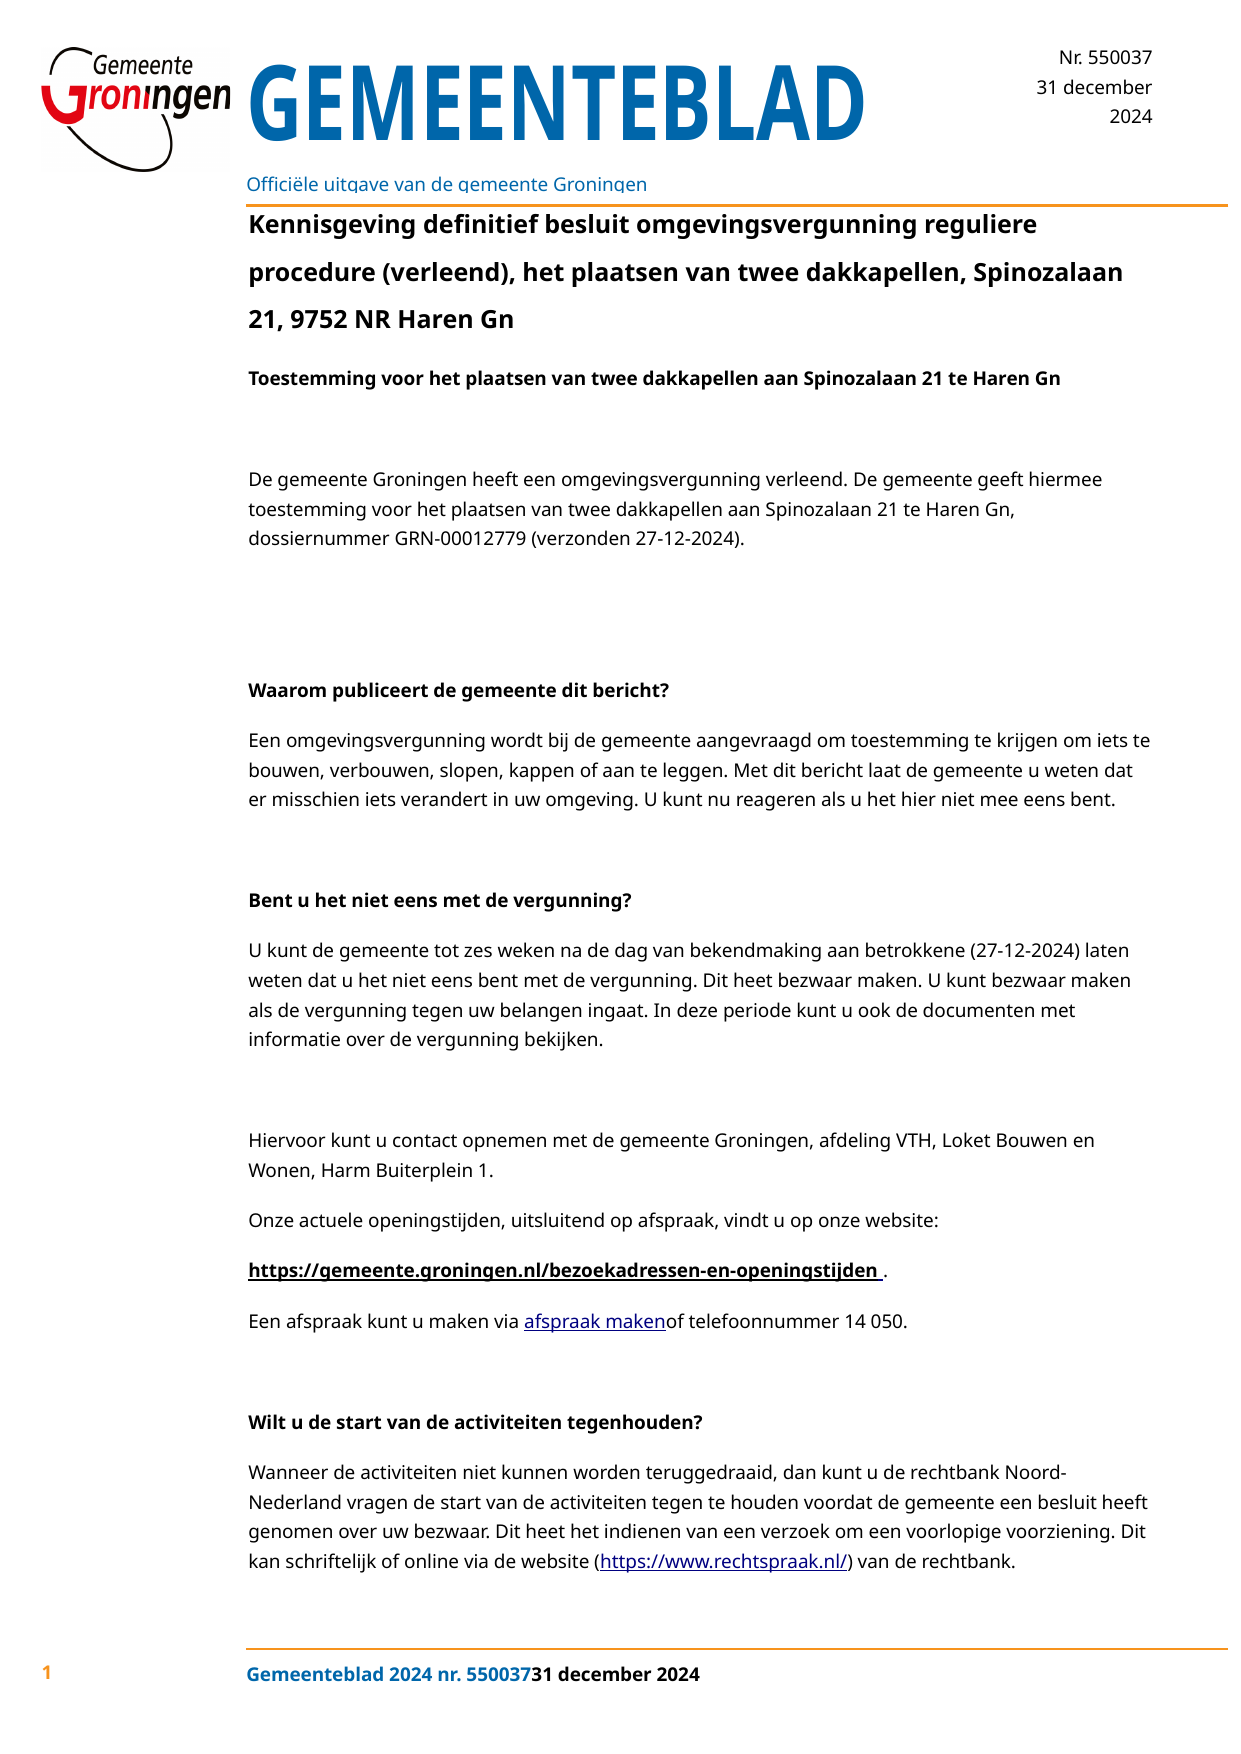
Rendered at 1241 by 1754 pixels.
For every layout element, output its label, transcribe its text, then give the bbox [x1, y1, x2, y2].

text Waarom publiceert de gemeente dit bericht? [248, 677, 1152, 702]
text U kunt de gemeente tot zes weken na de dag van bekendmaking aan betrokkene (27-12-2024) laten weten dat u het niet eens bent met de vergunning. Dit heet bezwaar maken. U kunt bezwaar maken als de vergunning tegen uw belangen ingaat. In deze periode kunt u ook de documenten met informatie over de vergunning bekijken. [248, 938, 1152, 1052]
text https://gemeente.groningen.nl/bezoekadressen-en-openingstijden . [248, 1258, 1152, 1283]
text Hiervoor kunt u contact opnemen met de gemeente Groningen, afdeling VTH, Loket Bouwen en Wonen, Harm Buiterplein 1. [248, 1127, 1152, 1182]
text Een omgevingsvergunning wordt bij de gemeente aangevraagd om toestemming te krijgen om iets te bouwen, verbouwen, slopen, kappen of aan te leggen. Met dit bericht laat de gemeente u weten dat er misschien iets verandert in uw omgeving. U kunt nu reageren als u het hier niet mee eens bent. [248, 727, 1152, 812]
text Wilt u de start van de activiteiten tegenhouden? [248, 1409, 1152, 1434]
text Onze actuele openingstijden, uitsluitend op afspraak, vindt u op onze website: [248, 1207, 1152, 1233]
text Bent u het niet eens met de vergunning? [248, 887, 1152, 913]
text Kennisgeving definitief besluit omgevingsvergunning reguliere procedure (verleend), het plaatsen van twee dakkapellen, Spinozalaan 21, 9752 NR Haren Gn [248, 207, 1152, 336]
text Toestemming voor het plaatsen van twee dakkapellen aan Spinozalaan 21 te Haren Gn [248, 366, 1152, 391]
text Wanneer de activiteiten niet kunnen worden teruggedraaid, dan kunt u de rechtbank Noord-Nederland vragen de start van de activiteiten tegen te houden voordat de gemeente een besluit heeft genomen over uw bezwaar. Dit heet het indienen van een verzoek om een voorlopige voorziening. Dit kan schriftelijk of online via de website (https://www.rechtspraak.nl/) van de rechtbank. [248, 1459, 1152, 1574]
text Een afspraak kunt u maken via afspraak makenof telefoonnummer 14 050. [248, 1308, 1152, 1334]
picture [41, 47, 231, 172]
text De gemeente Groningen heeft een omgevingsvergunning verleend. De gemeente geeft hiermee toestemming voor het plaatsen van twee dakkapellen aan Spinozalaan 21 te Haren Gn, dossiernummer GRN-00012779 (verzonden 27-12-2024). [248, 466, 1152, 551]
